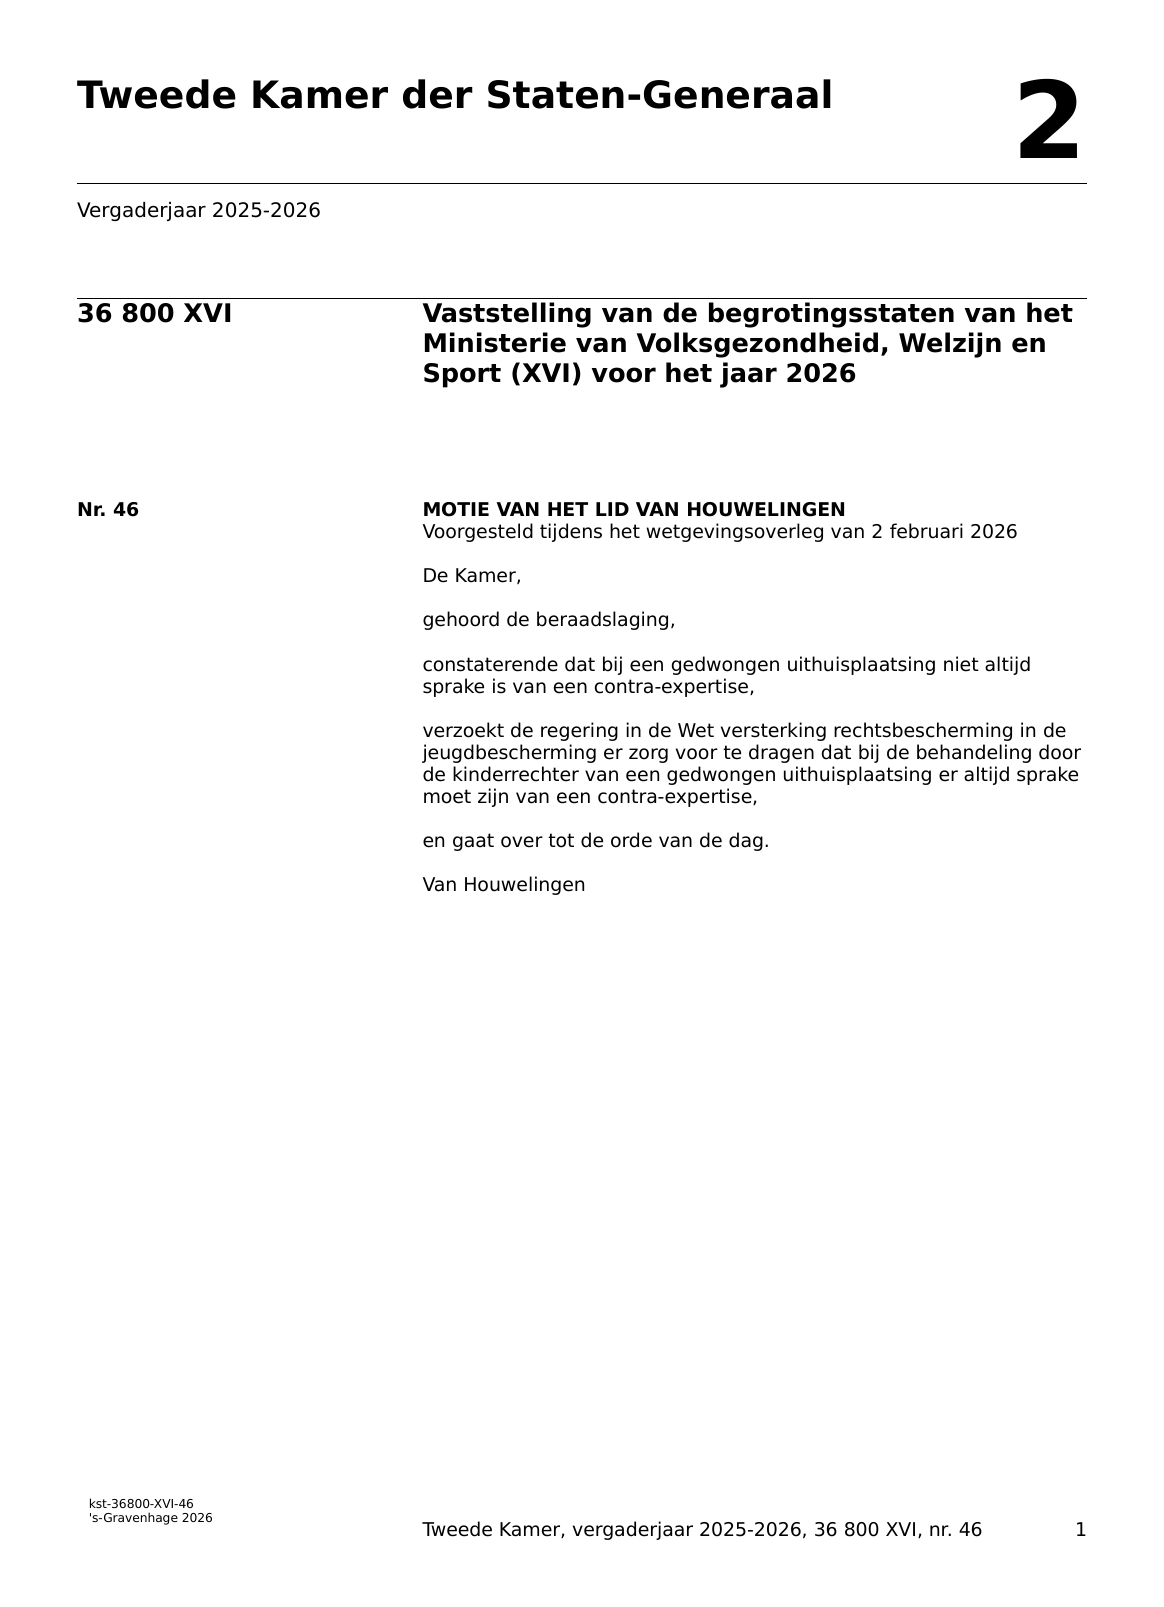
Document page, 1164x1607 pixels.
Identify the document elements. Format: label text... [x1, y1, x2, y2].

text 's-Gravenhage 2026 [88, 1511, 323, 1525]
subtitle 36 800 XVI Vaststelling van de begrotingsstaten van het Ministerie van Volksgezondheid, Welzijn en Sport (XVI) voor het jaar 2026 [77, 299, 1087, 388]
text Van Houwelingen [422, 874, 1087, 896]
table_header Tweede Kamer der Staten-Generaal [77, 59, 886, 183]
text Voorgesteld tijdens het wetgevingsoverleg van 2 februari 2026 [422, 521, 1087, 543]
text verzoekt de regering in de Wet versterking rechtsbescherming in de jeugdbescherming er zorg voor te dragen dat bij de behandeling door de kinderrechter van een gedwongen uithuisplaatsing er altijd sprake moet zijn van een contra-expertise, [422, 720, 1087, 808]
subtitle Nr. 46 MOTIE VAN HET LID VAN HOUWELINGEN [77, 499, 1087, 521]
text gehoord de beraadslaging, [422, 609, 1087, 631]
text De Kamer, [422, 565, 1087, 587]
text kst-36800-XVI-46 [88, 1497, 323, 1511]
table_header 2 [886, 59, 1087, 183]
text constaterende dat bij een gedwongen uithuisplaatsing niet altijd sprake is van een contra-expertise, [422, 653, 1087, 697]
table_cell Vergaderjaar 2025-2026 [77, 184, 1087, 298]
text en gaat over tot de orde van de dag. [422, 830, 1087, 852]
